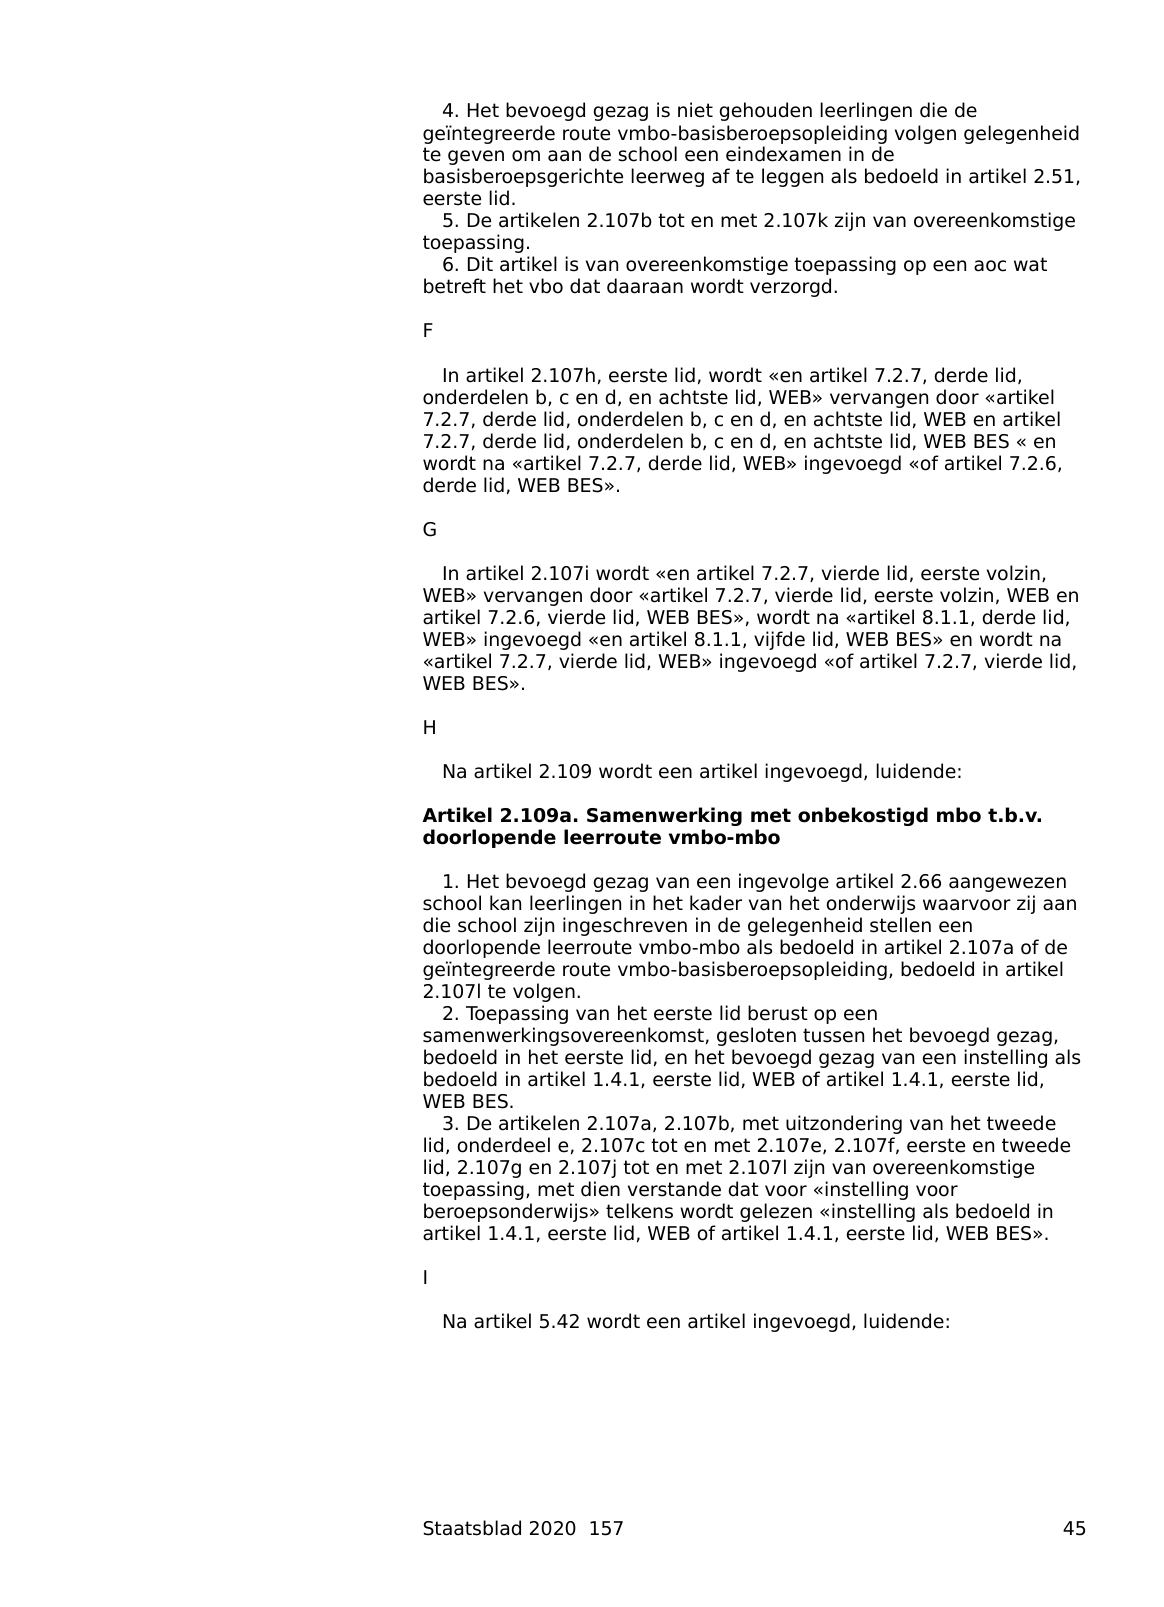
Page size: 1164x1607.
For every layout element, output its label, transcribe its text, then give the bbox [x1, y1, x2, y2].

text Na artikel 2.109 wordt een artikel ingevoegd, luidende: [422, 761, 1087, 783]
text In artikel 2.107i wordt «en artikel 7.2.7, vierde lid, eerste volzin, WEB» vervangen door «artikel 7.2.7, vierde lid, eerste volzin, WEB en artikel 7.2.6, vierde lid, WEB BES», wordt na «artikel 8.1.1, derde lid, WEB» ingevoegd «en artikel 8.1.1, vijfde lid, WEB BES» en wordt na «artikel 7.2.7, vierde lid, WEB» ingevoegd «of artikel 7.2.7, vierde lid, WEB BES». [422, 563, 1087, 695]
text Na artikel 5.42 wordt een artikel ingevoegd, luidende: [422, 1311, 1087, 1333]
text 5. De artikelen 2.107b tot en met 2.107k zijn van overeenkomstige toepassing. [422, 210, 1087, 254]
text 4. Het bevoegd gezag is niet gehouden leerlingen die de geïntegreerde route vmbo-basisberoepsopleiding volgen gelegenheid te geven om aan de school een eindexamen in de basisberoepsgerichte leerweg af te leggen als bedoeld in artikel 2.51, eerste lid. [422, 100, 1087, 210]
text G [422, 519, 1087, 541]
text 1. Het bevoegd gezag van een ingevolge artikel 2.66 aangewezen school kan leerlingen in het kader van het onderwijs waarvoor zij aan die school zijn ingeschreven in de gelegenheid stellen een doorlopende leerroute vmbo-mbo als bedoeld in artikel 2.107a of de geïntegreerde route vmbo-basisberoepsopleiding, bedoeld in artikel 2.107l te volgen. [422, 871, 1087, 1003]
text H [422, 717, 1087, 739]
text 2. Toepassing van het eerste lid berust op een samenwerkingsovereenkomst, gesloten tussen het bevoegd gezag, bedoeld in het eerste lid, en het bevoegd gezag van een instelling als bedoeld in artikel 1.4.1, eerste lid, WEB of artikel 1.4.1, eerste lid, WEB BES. [422, 1003, 1087, 1113]
text In artikel 2.107h, eerste lid, wordt «en artikel 7.2.7, derde lid, onderdelen b, c en d, en achtste lid, WEB» vervangen door «artikel 7.2.7, derde lid, onderdelen b, c en d, en achtste lid, WEB en artikel 7.2.7, derde lid, onderdelen b, c en d, en achtste lid, WEB BES « en wordt na «artikel 7.2.7, derde lid, WEB» ingevoegd «of artikel 7.2.6, derde lid, WEB BES». [422, 364, 1087, 496]
subtitle Artikel 2.109a. Samenwerking met onbekostigd mbo t.b.v. doorlopende leerroute vmbo-mbo [422, 805, 1087, 849]
text F [422, 320, 1087, 342]
text I [422, 1267, 1087, 1289]
text 3. De artikelen 2.107a, 2.107b, met uitzondering van het tweede lid, onderdeel e, 2.107c tot en met 2.107e, 2.107f, eerste en tweede lid, 2.107g en 2.107j tot en met 2.107l zijn van overeenkomstige toepassing, met dien verstande dat voor «instelling voor beroepsonderwijs» telkens wordt gelezen «instelling als bedoeld in artikel 1.4.1, eerste lid, WEB of artikel 1.4.1, eerste lid, WEB BES». [422, 1113, 1087, 1245]
text 6. Dit artikel is van overeenkomstige toepassing op een aoc wat betreft het vbo dat daaraan wordt verzorgd. [422, 254, 1087, 298]
